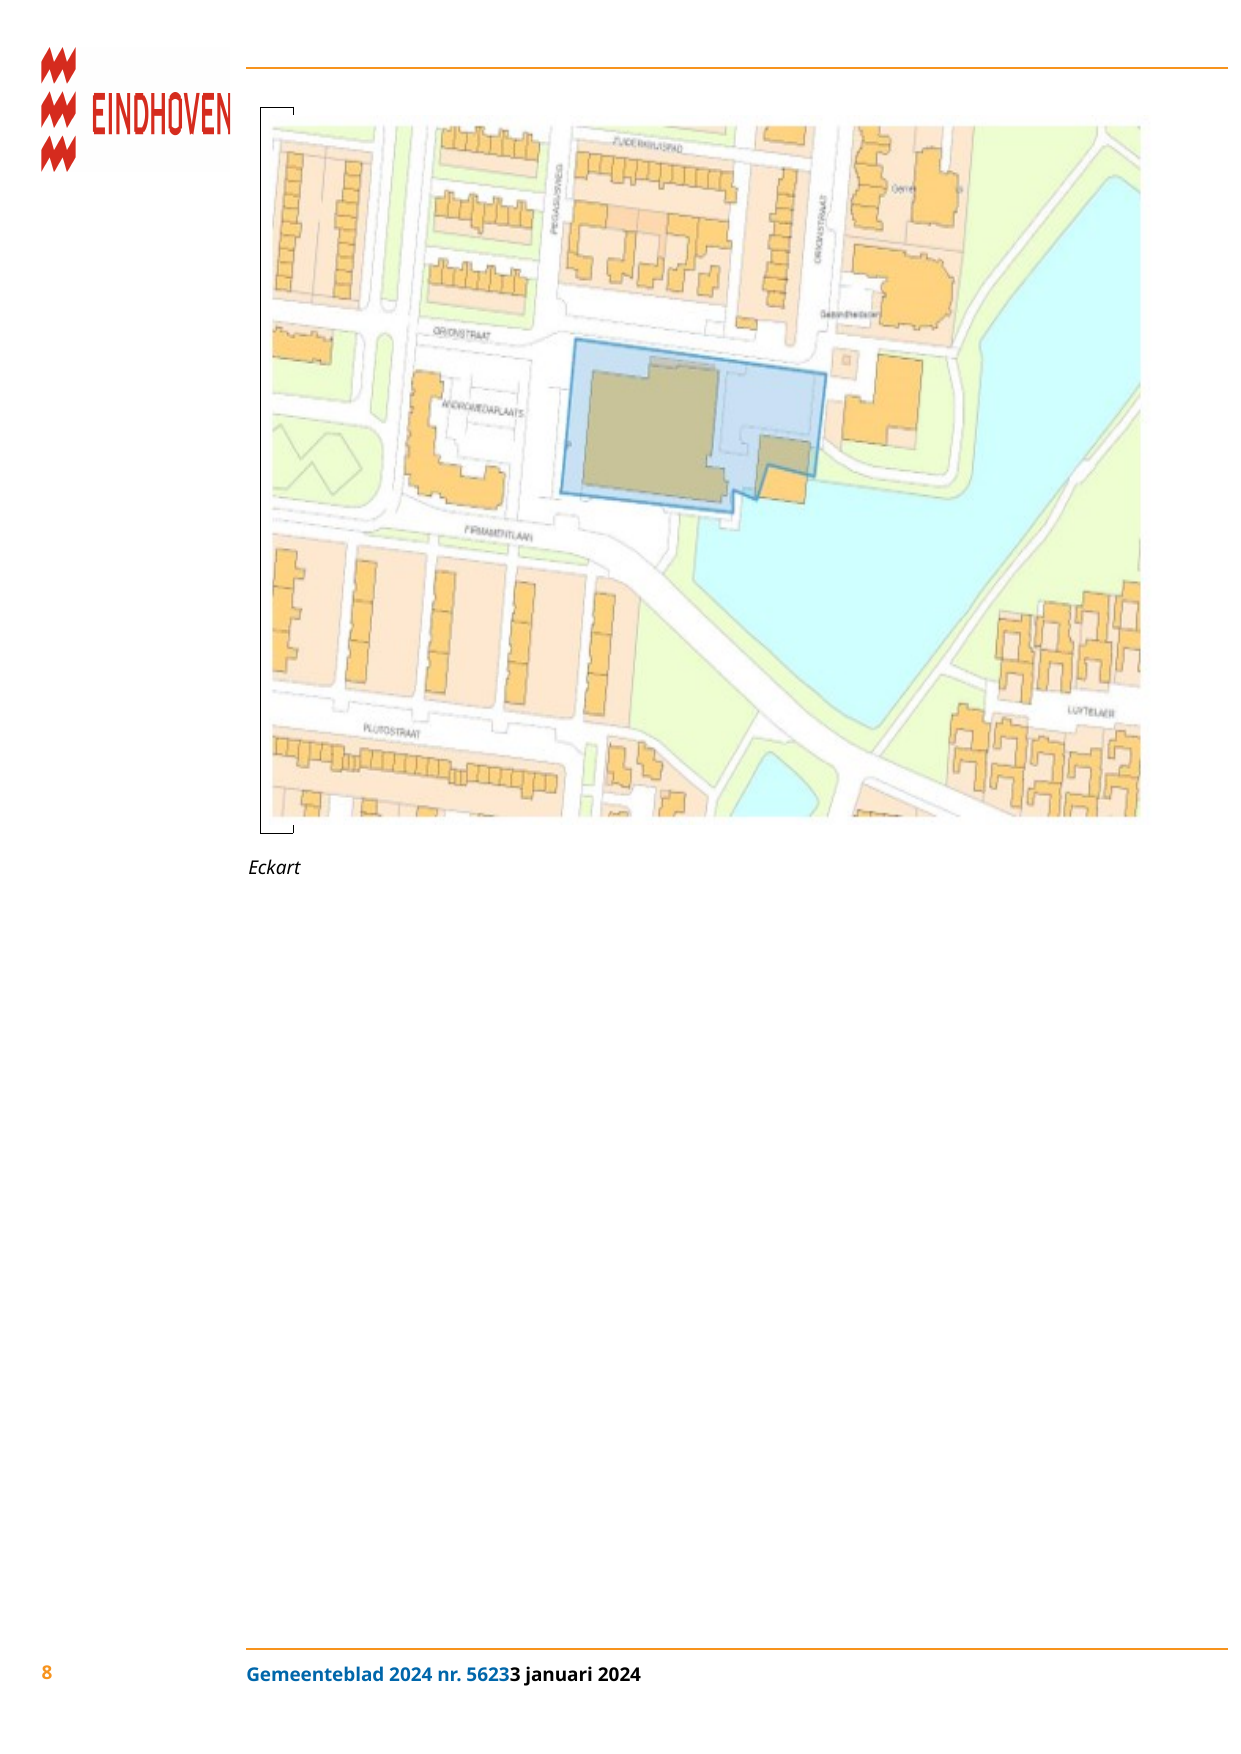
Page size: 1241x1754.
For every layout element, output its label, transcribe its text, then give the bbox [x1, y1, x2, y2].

picture [41, 47, 231, 172]
picture [268, 115, 1155, 825]
text Eckart [248, 854, 1152, 880]
